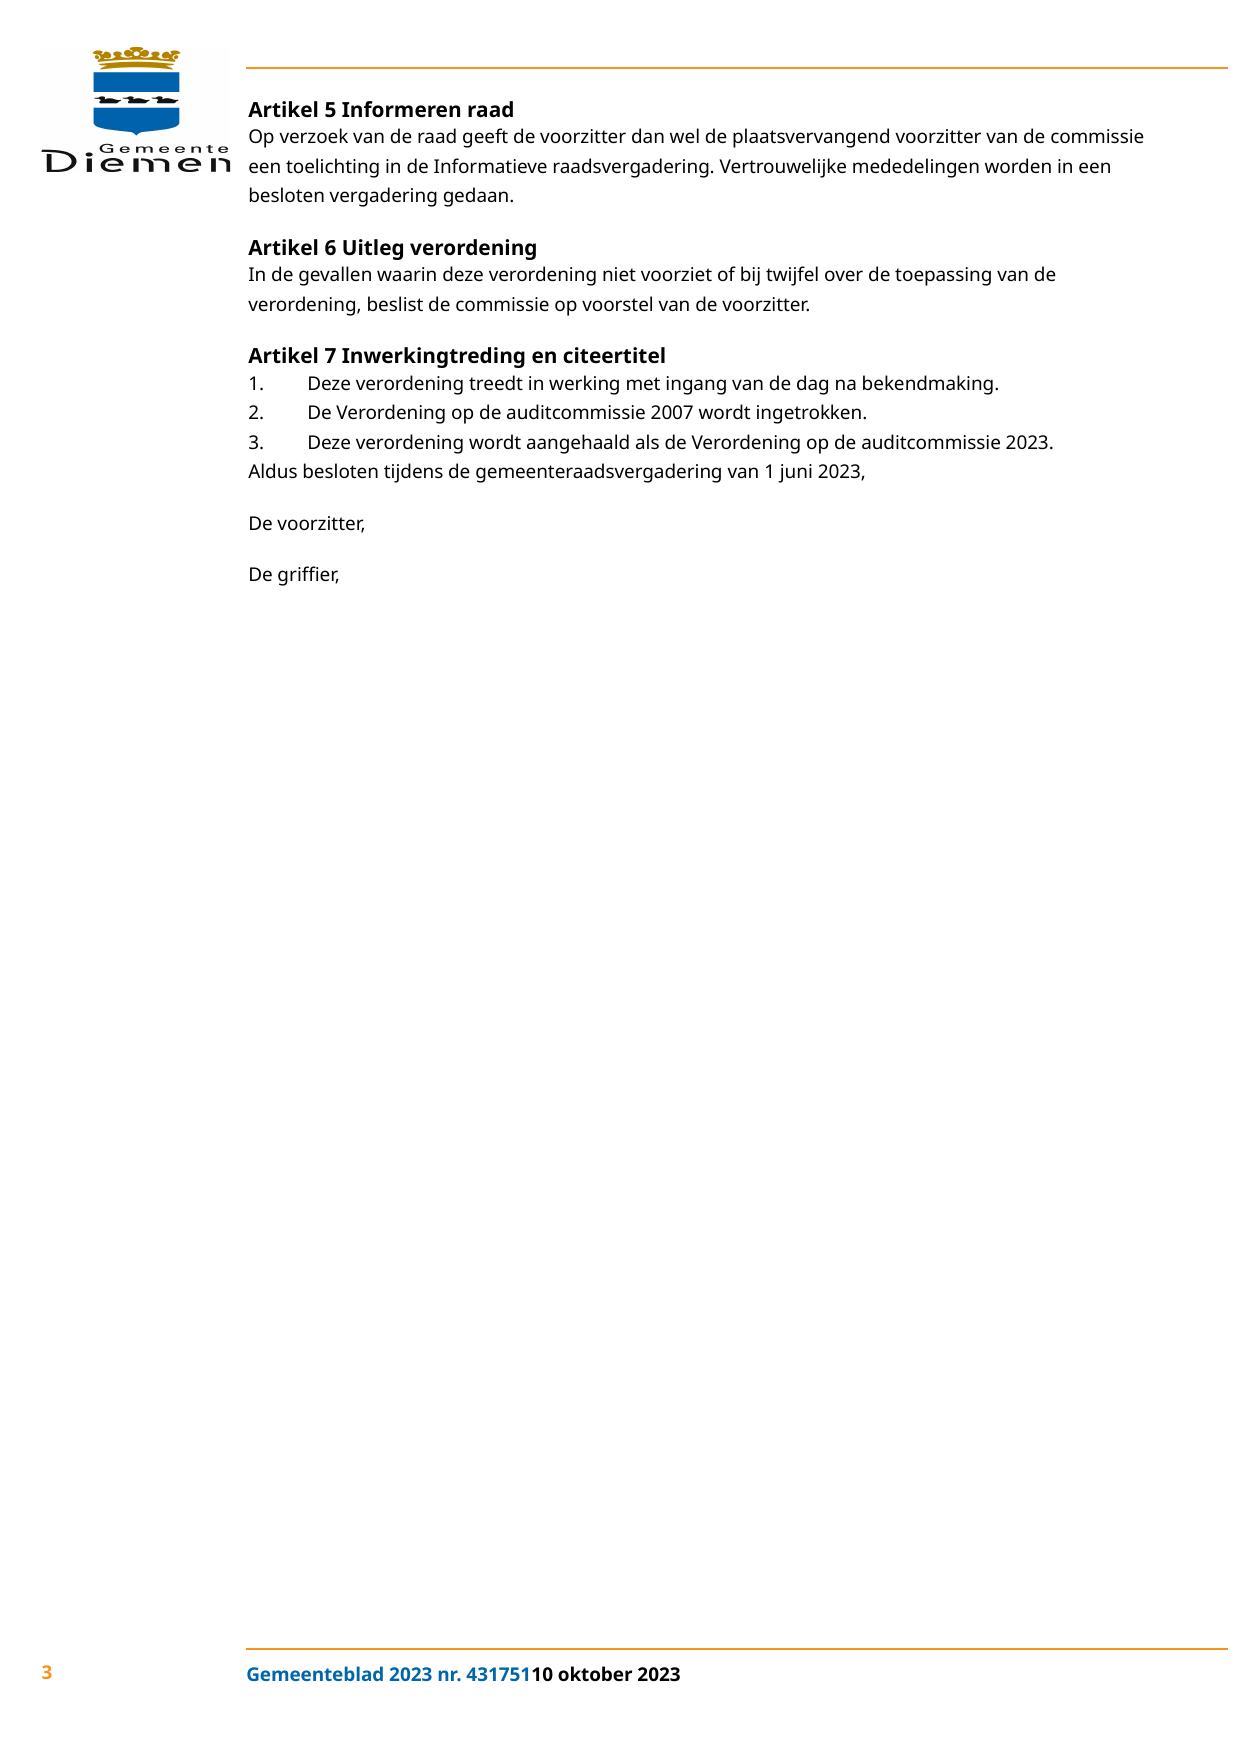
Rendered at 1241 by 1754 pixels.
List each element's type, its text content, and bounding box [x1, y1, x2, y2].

list Deze verordening wordt aangehaald als de Verordening op de auditcommissie 2023. [248, 429, 1152, 454]
picture [41, 47, 231, 172]
text De voorzitter, [248, 510, 1152, 536]
list De Verordening op de auditcommissie 2007 wordt ingetrokken. [248, 399, 1152, 425]
text Artikel 7 Inwerkingtreding en citeertitel [248, 341, 1152, 370]
text De griffier, [248, 561, 1152, 587]
list Deze verordening treedt in werking met ingang van de dag na bekendmaking. [248, 370, 1152, 395]
text In de gevallen waarin deze verordening niet voorziet of bij twijfel over de toepassing van de verordening, beslist de commissie op voorstel van de voorzitter. [248, 261, 1152, 317]
text Aldus besloten tijdens de gemeenteraadsvergadering van 1 juni 2023, [248, 458, 1152, 484]
text Op verzoek van de raad geeft de voorzitter dan wel de plaatsvervangend voorzitter van de commissie een toelichting in de Informatieve raadsvergadering. Vertrouwelijke mededelingen worden in een besloten vergadering gedaan. [248, 123, 1152, 208]
text Artikel 6 Uitleg verordening [248, 233, 1152, 261]
text Artikel 5 Informeren raad [248, 95, 1152, 123]
